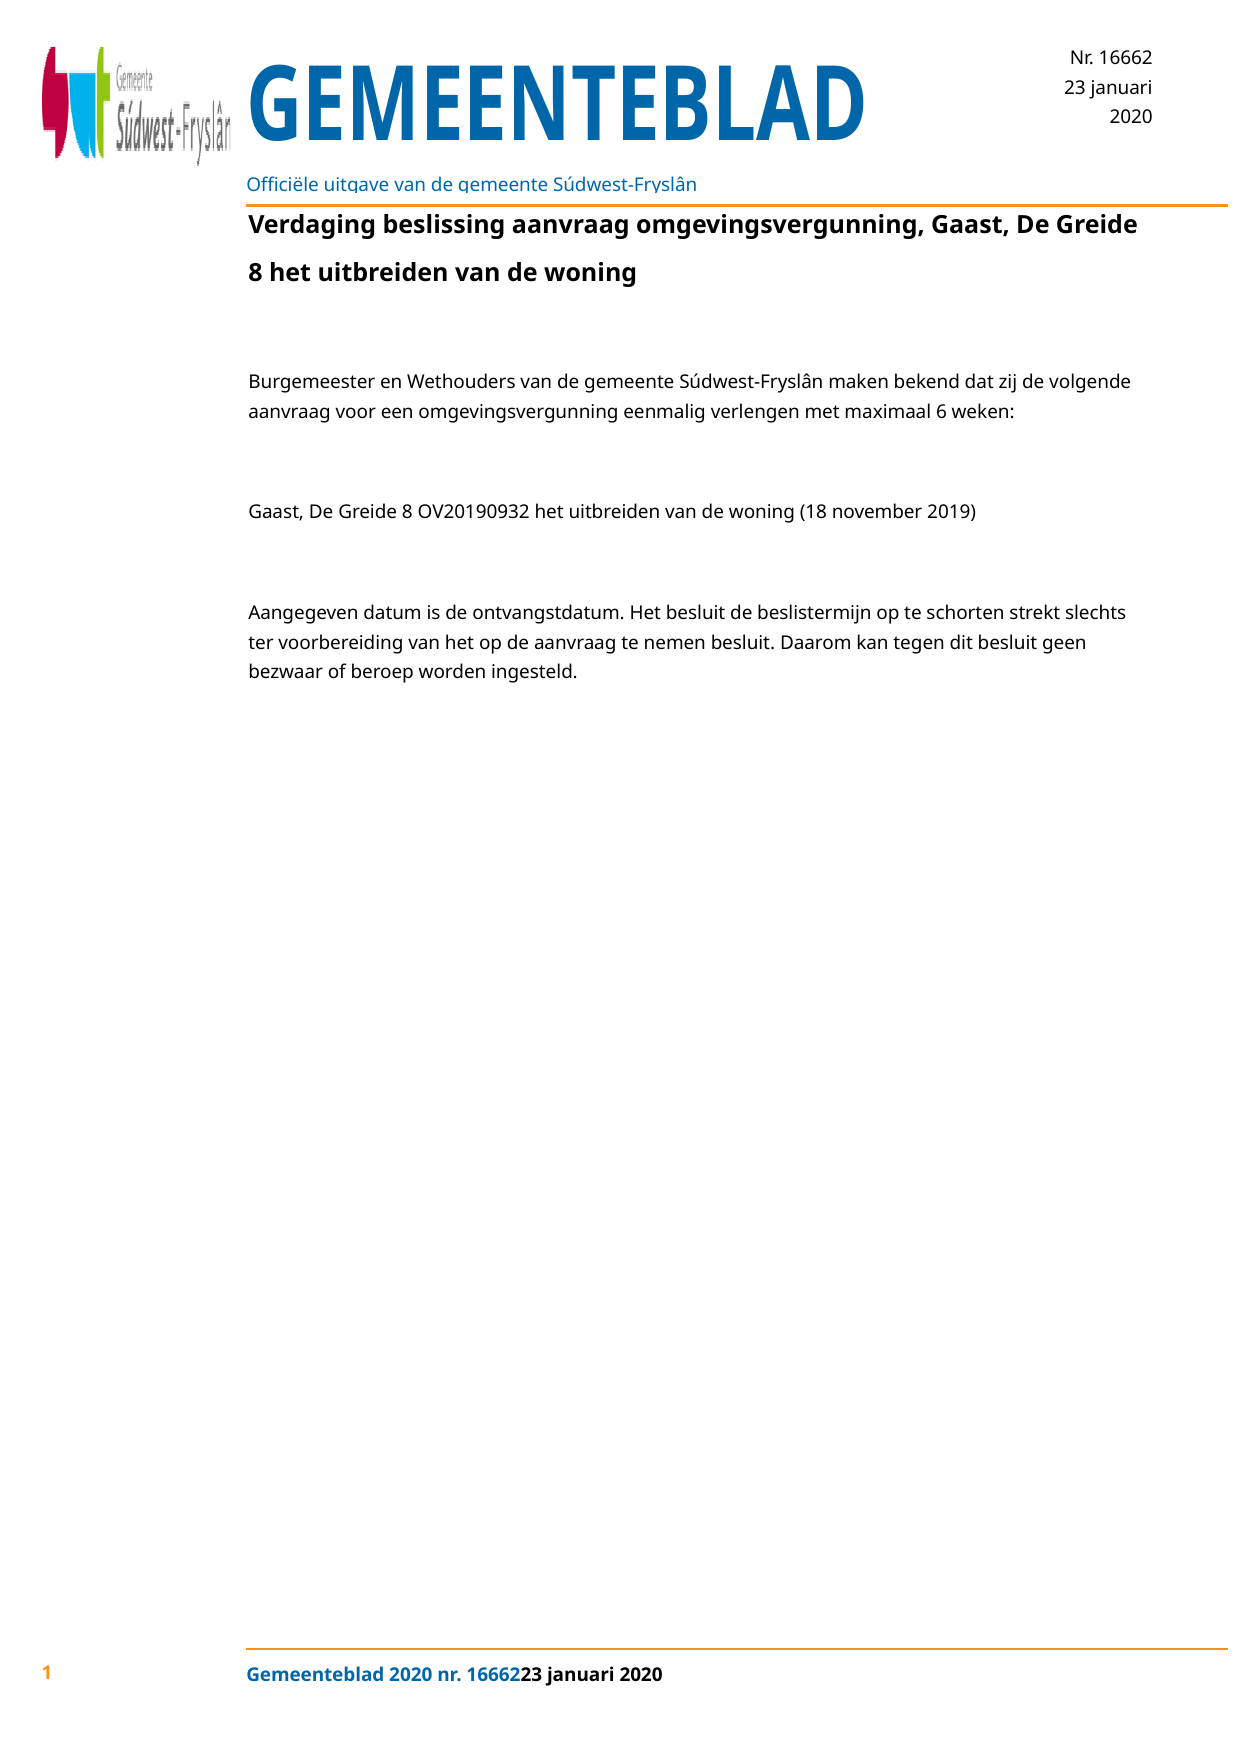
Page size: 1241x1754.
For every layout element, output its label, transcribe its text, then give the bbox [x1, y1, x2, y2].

picture [41, 47, 231, 172]
text Aangegeven datum is de ontvangstdatum. Het besluit de beslistermijn op te schorten strekt slechts ter voorbereiding van het op de aanvraag te nemen besluit. Daarom kan tegen dit besluit geen bezwaar of beroep worden ingesteld. [248, 599, 1152, 684]
text Verdaging beslissing aanvraag omgevingsvergunning, Gaast, De Greide 8 het uitbreiden van de woning [248, 207, 1152, 288]
text Burgemeester en Wethouders van de gemeente Súdwest-Fryslân maken bekend dat zij de volgende aanvraag voor een omgevingsvergunning eenmalig verlengen met maximaal 6 weken: [248, 368, 1152, 424]
text Gaast, De Greide 8 OV20190932 het uitbreiden van de woning (18 november 2019) [248, 499, 1152, 524]
